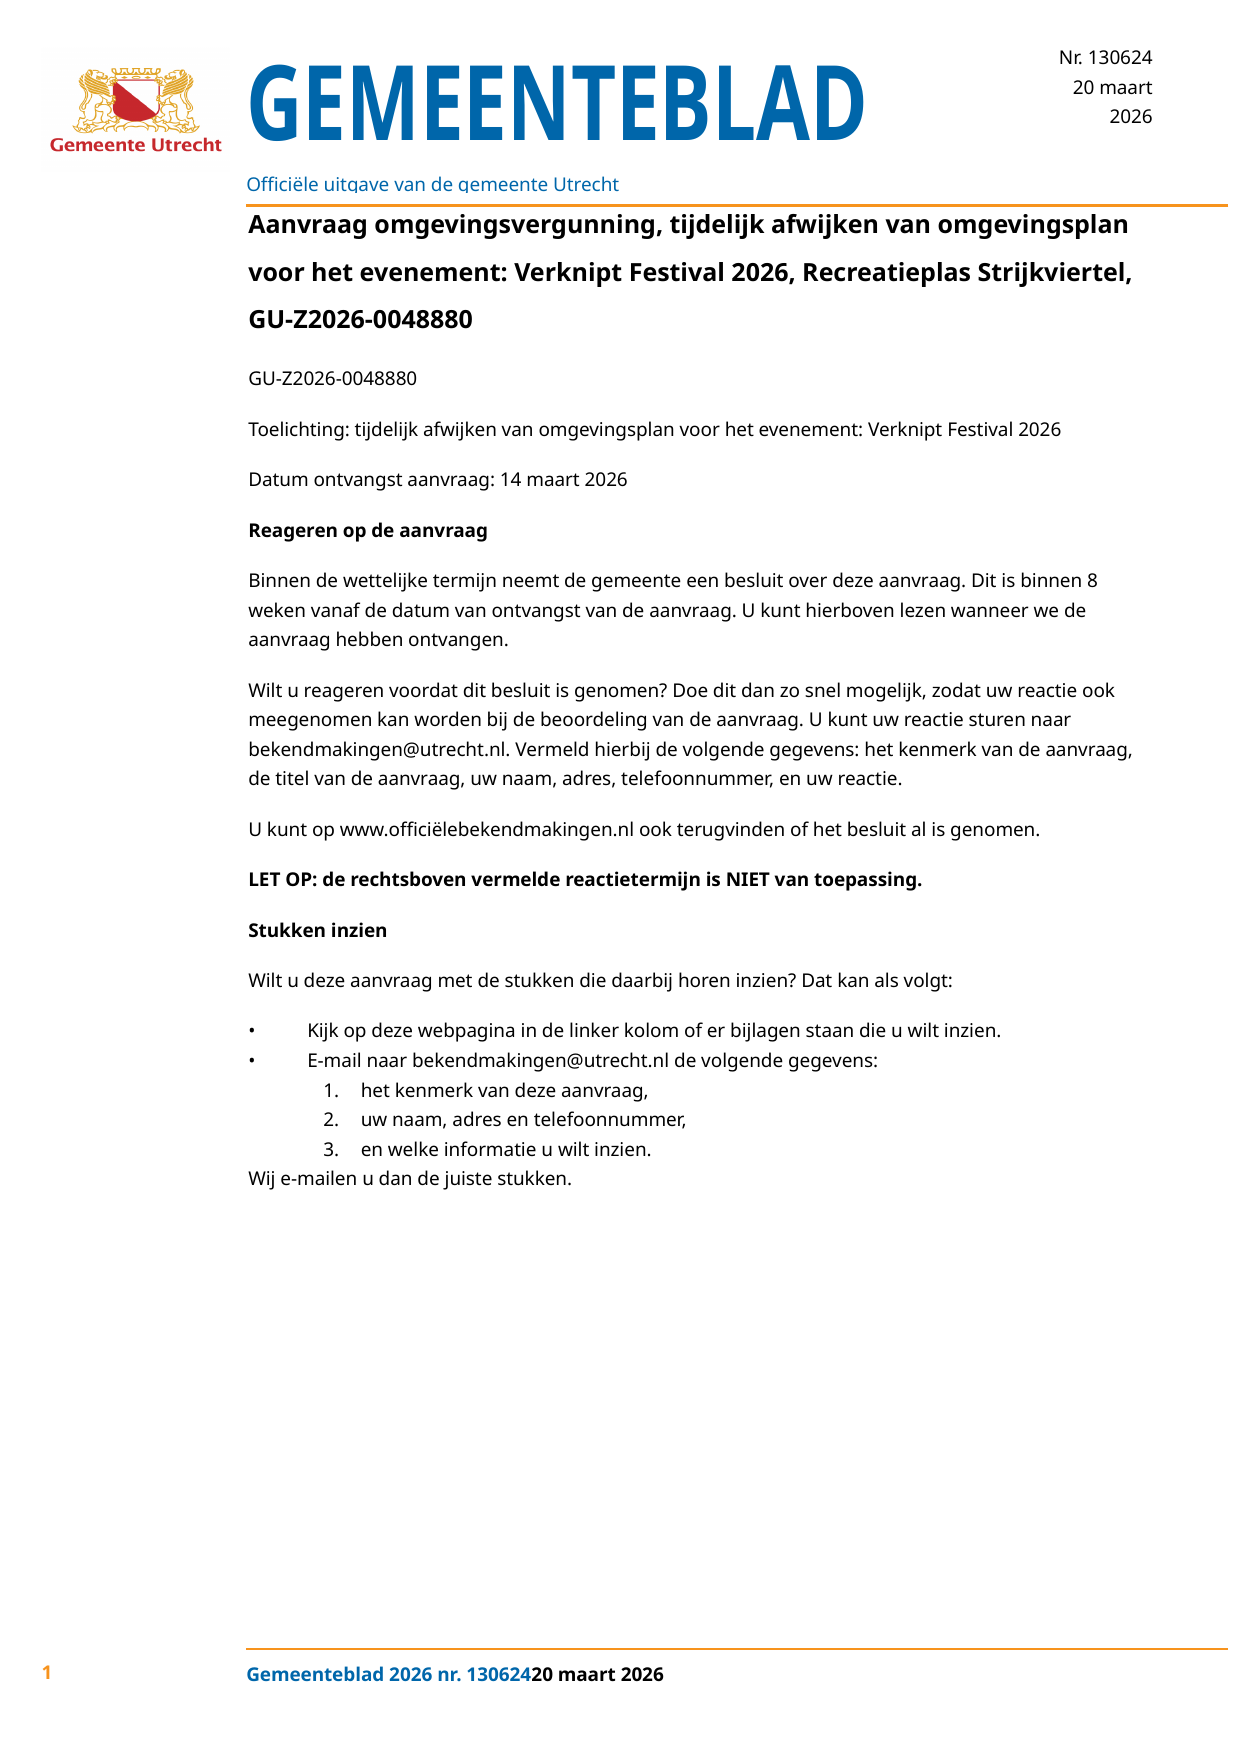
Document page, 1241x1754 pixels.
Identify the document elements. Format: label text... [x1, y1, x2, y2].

text Wilt u reageren voordat dit besluit is genomen? Doe dit dan zo snel mogelijk, zodat uw reactie ook meegenomen kan worden bij de beoordeling van de aanvraag. U kunt uw reactie sturen naar bekendmakingen@utrecht.nl. Vermeld hierbij de volgende gegevens: het kenmerk van de aanvraag, de titel van de aanvraag, uw naam, adres, telefoonnummer, en uw reactie. [248, 677, 1152, 791]
text Datum ontvangst aanvraag: 14 maart 2026 [248, 466, 1152, 492]
text Toelichting: tijdelijk afwijken van omgevingsplan voor het evenement: Verknipt Festival 2026 [248, 416, 1152, 442]
text LET OP: de rechtsboven vermelde reactietermijn is NIET van toepassing. [248, 866, 1152, 892]
text Wij e-mailen u dan de juiste stukken. [248, 1166, 1152, 1191]
picture [41, 47, 231, 172]
list het kenmerk van deze aanvraag, [323, 1077, 1152, 1102]
text Reageren op de aanvraag [248, 517, 1152, 542]
text U kunt op www.officiëlebekendmakingen.nl ook terugvinden of het besluit al is genomen. [248, 816, 1152, 842]
list Kijk op deze webpagina in de linker kolom of er bijlagen staan die u wilt inzien. [248, 1018, 1152, 1043]
text Aanvraag omgevingsvergunning, tijdelijk afwijken van omgevingsplan voor het evenement: Verknipt Festival 2026, Recreatieplas Strijkviertel, GU-Z2026-0048880 [248, 207, 1152, 336]
list uw naam, adres en telefoonnummer, [323, 1106, 1152, 1132]
list en welke informatie u wilt inzien. [323, 1136, 1152, 1162]
text Wilt u deze aanvraag met de stukken die daarbij horen inzien? Dat kan als volgt: [248, 967, 1152, 993]
text GU-Z2026-0048880 [248, 366, 1152, 391]
list E-mail naar bekendmakingen@utrecht.nl de volgende gegevens: [248, 1047, 1152, 1073]
text Binnen de wettelijke termijn neemt de gemeente een besluit over deze aanvraag. Dit is binnen 8 weken vanaf de datum van ontvangst van de aanvraag. U kunt hierboven lezen wanneer we de aanvraag hebben ontvangen. [248, 567, 1152, 652]
text Stukken inzien [248, 917, 1152, 942]
